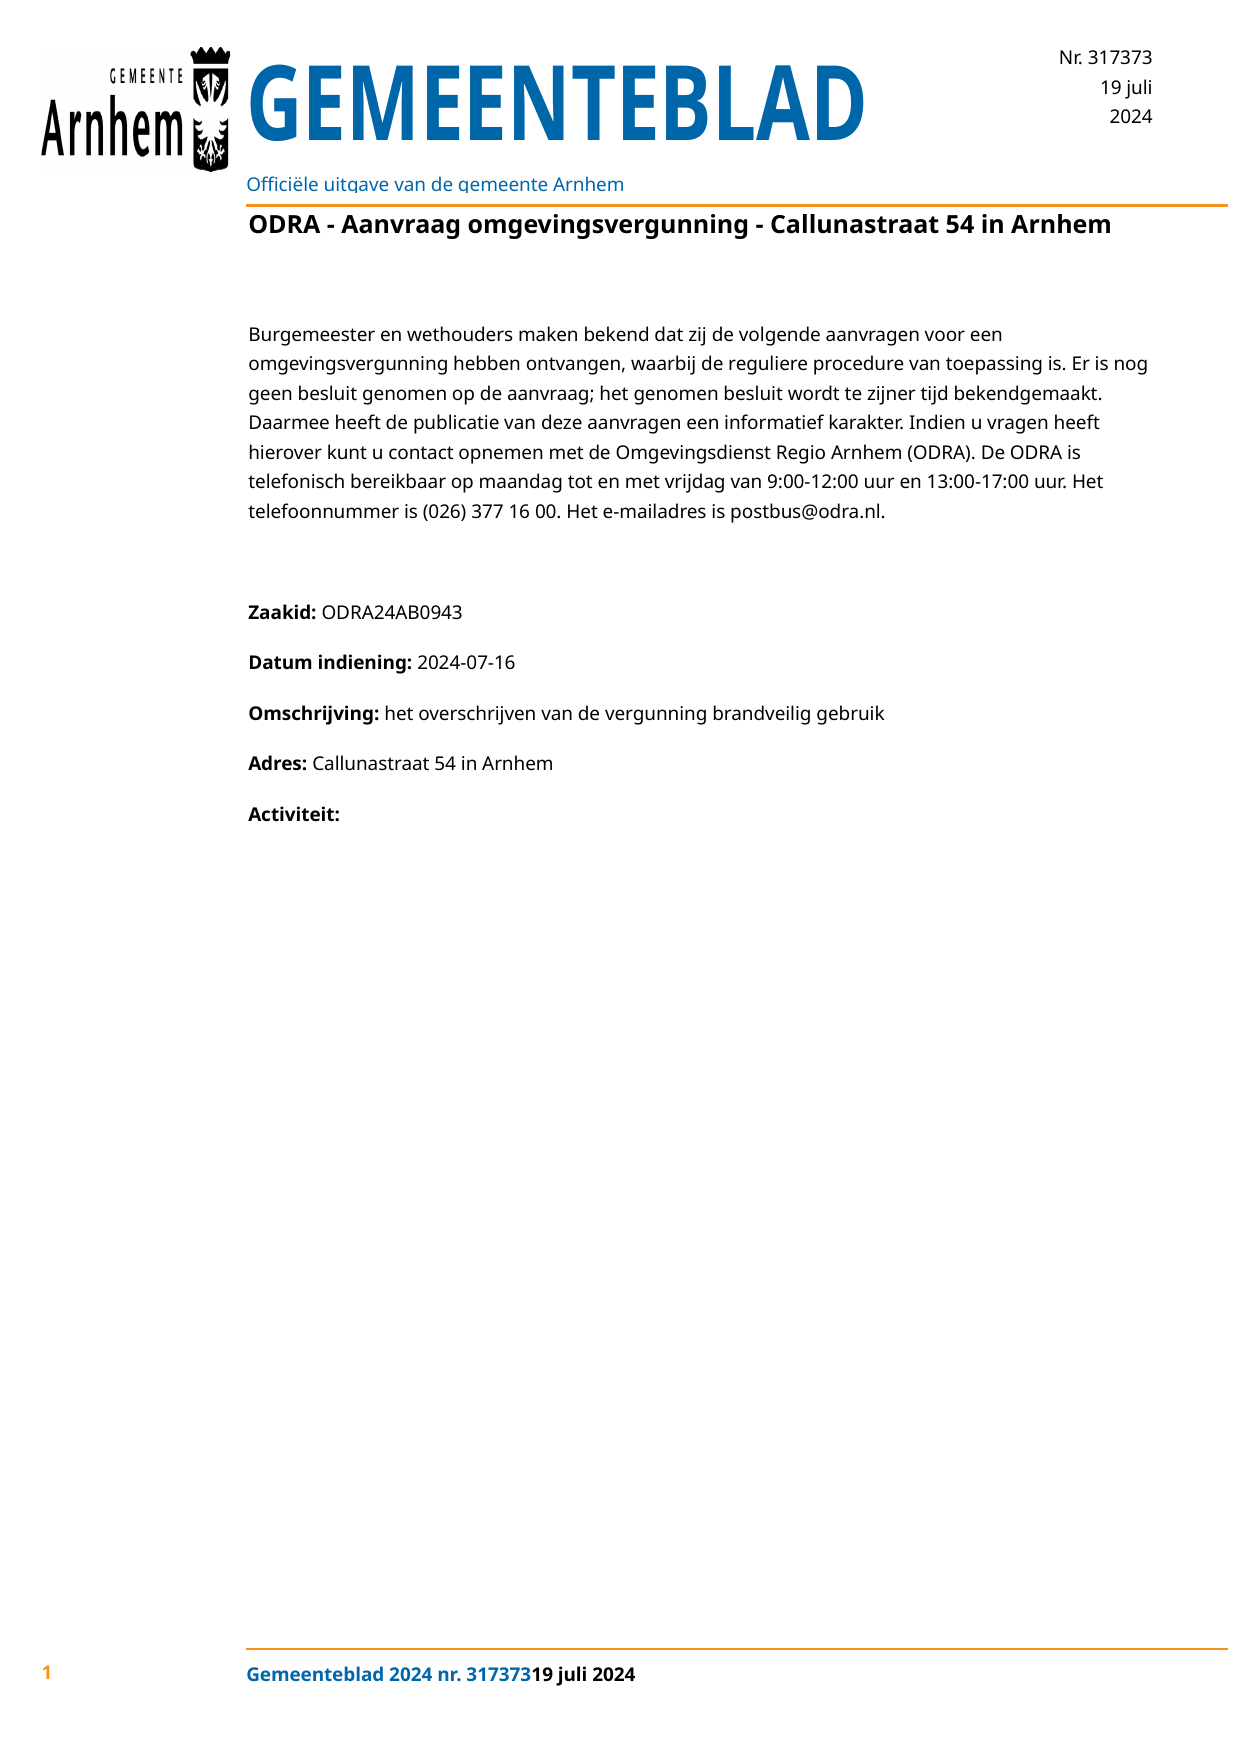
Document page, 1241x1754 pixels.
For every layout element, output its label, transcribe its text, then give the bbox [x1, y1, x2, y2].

picture [41, 47, 231, 172]
text Omschrijving: het overschrijven van de vergunning brandveilig gebruik [248, 700, 1152, 726]
text Datum indiening: 2024-07-16 [248, 649, 1152, 675]
text Zaakid: ODRA24AB0943 [248, 599, 1152, 625]
text ODRA - Aanvraag omgevingsvergunning - Callunastraat 54 in Arnhem [248, 207, 1152, 241]
text Activiteit: [248, 801, 1152, 826]
text Adres: Callunastraat 54 in Arnhem [248, 750, 1152, 776]
text Burgemeester en wethouders maken bekend dat zij de volgende aanvragen voor een omgevingsvergunning hebben ontvangen, waarbij de reguliere procedure van toepassing is. Er is nog geen besluit genomen op de aanvraag; het genomen besluit wordt te zijner tijd bekendgemaakt. Daarmee heeft de publicatie van deze aanvragen een informatief karakter. Indien u vragen heeft hierover kunt u contact opnemen met de Omgevingsdienst Regio Arnhem (ODRA). De ODRA is telefonisch bereikbaar op maandag tot en met vrijdag van 9:00-12:00 uur en 13:00-17:00 uur. Het telefoonnummer is (026) 377 16 00. Het e-mailadres is postbus@odra.nl. [248, 321, 1152, 524]
